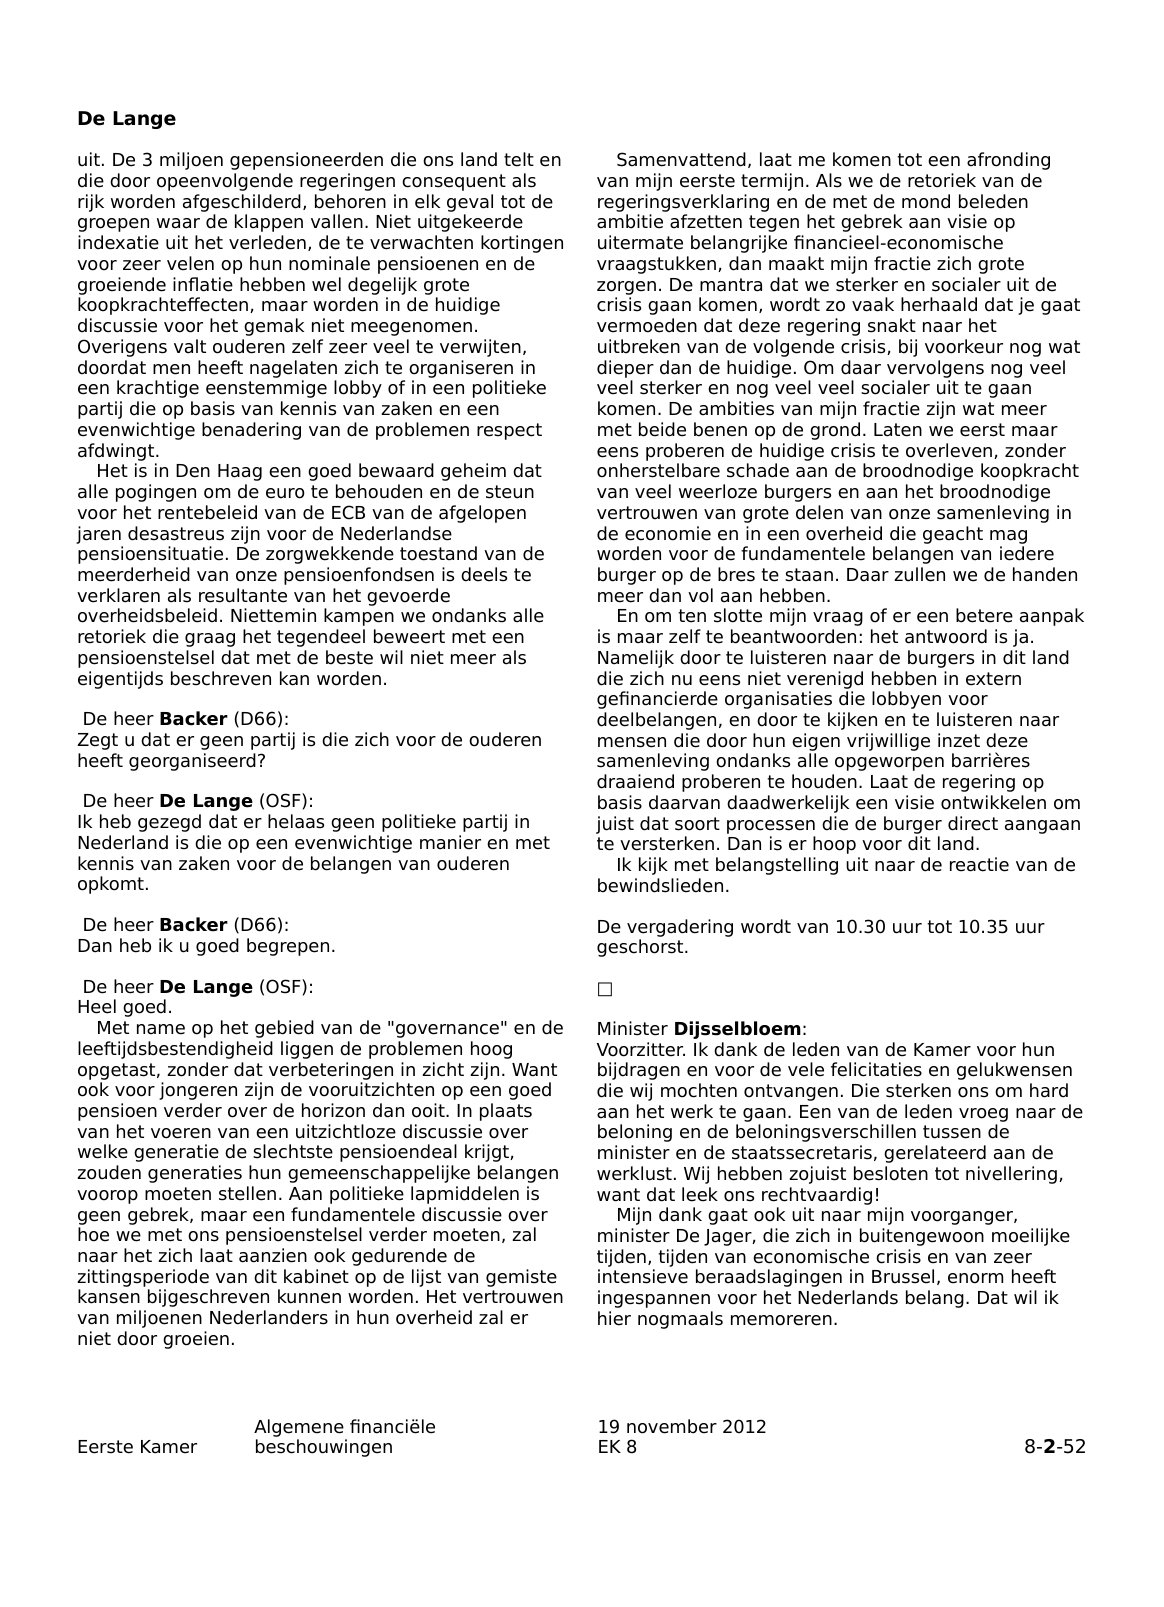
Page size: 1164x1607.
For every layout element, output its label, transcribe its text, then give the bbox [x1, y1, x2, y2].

text Het is in Den Haag een goed bewaard geheim dat alle pogingen om de euro te behouden en de steun voor het rentebeleid van de ECB van de afgelopen jaren desastreus zijn voor de Nederlandse pensioensituatie. De zorgwekkende toestand van de meerderheid van onze pensioenfondsen is deels te verklaren als resultante van het gevoerde overheidsbeleid. Niettemin kampen we ondanks alle retoriek die graag het tegendeel beweert met een pensioenstelsel dat met de beste wil niet meer als eigentijds beschreven kan worden. [77, 461, 567, 689]
text Dan heb ik u goed begrepen. [77, 936, 567, 956]
text De heer De Lange (OSF): [77, 976, 567, 997]
text Ik kijk met belangstelling uit naar de reactie van de bewindslieden. [596, 855, 1087, 896]
text De vergadering wordt van 10.30 uur tot 10.35 uur geschorst. [596, 916, 1087, 958]
text Voorzitter. Ik dank de leden van de Kamer voor hun bijdragen en voor de vele felicitaties en gelukwensen die wij mochten ontvangen. Die sterken ons om hard aan het werk te gaan. Een van de leden vroeg naar de beloning en de beloningsverschillen tussen de minister en de staatssecretaris, gerelateerd aan de werklust. Wij hebben zojuist besloten tot nivellering, want dat leek ons rechtvaardig! [596, 1039, 1087, 1205]
text Minister Dijsselbloem: [596, 1019, 1087, 1039]
text De heer Backer (D66): [77, 709, 567, 730]
text De heer Backer (D66): [77, 915, 567, 936]
text uit. De 3 miljoen gepensioneerden die ons land telt en die door opeenvolgende regeringen consequent als rijk worden afgeschilderd, behoren in elk geval tot de groepen waar de klappen vallen. Niet uitgekeerde indexatie uit het verleden, de te verwachten kortingen voor zeer velen op hun nominale pensioenen en de groeiende inflatie hebben wel degelijk grote koopkrachteffecten, maar worden in de huidige discussie voor het gemak niet meegenomen. Overigens valt ouderen zelf zeer veel te verwijten, doordat men heeft nagelaten zich te organiseren in een krachtige eenstemmige lobby of in een politieke partij die op basis van kennis van zaken en een evenwichtige benadering van de problemen respect afdwingt. [77, 150, 567, 461]
text Met name op het gebied van de "governance" en de leeftijdsbestendigheid liggen de problemen hoog opgetast, zonder dat verbeteringen in zicht zijn. Want ook voor jongeren zijn de vooruitzichten op een goed pensioen verder over de horizon dan ooit. In plaats van het voeren van een uitzichtloze discussie over welke generatie de slechtste pensioendeal krijgt, zouden generaties hun gemeenschappelijke belangen voorop moeten stellen. Aan politieke lapmiddelen is geen gebrek, maar een fundamentele discussie over hoe we met ons pensioenstelsel verder moeten, zal naar het zich laat aanzien ook gedurende de zittingsperiode van dit kabinet op de lijst van gemiste kansen bijgeschreven kunnen worden. Het vertrouwen van miljoenen Nederlanders in hun overheid zal er niet door groeien. [77, 1018, 567, 1349]
text Samenvattend, laat me komen tot een afronding van mijn eerste termijn. Als we de retoriek van de regeringsverklaring en de met de mond beleden ambitie afzetten tegen het gebrek aan visie op uitermate belangrijke financieel-economische vraagstukken, dan maakt mijn fractie zich grote zorgen. De mantra dat we sterker en socialer uit de crisis gaan komen, wordt zo vaak herhaald dat je gaat vermoeden dat deze regering snakt naar het uitbreken van de volgende crisis, bij voorkeur nog wat dieper dan de huidige. Om daar vervolgens nog veel veel sterker en nog veel veel socialer uit te gaan komen. De ambities van mijn fractie zijn wat meer met beide benen op de grond. Laten we eerst maar eens proberen de huidige crisis te overleven, zonder onherstelbare schade aan de broodnodige koopkracht van veel weerloze burgers en aan het broodnodige vertrouwen van grote delen van onze samenleving in de economie en in een overheid die geacht mag worden voor de fundamentele belangen van iedere burger op de bres te staan. Daar zullen we de handen meer dan vol aan hebben. [596, 150, 1087, 606]
text Heel goed. [77, 997, 567, 1018]
text De heer De Lange (OSF): [77, 791, 567, 812]
text En om ten slotte mijn vraag of er een betere aanpak is maar zelf te beantwoorden: het antwoord is ja. Namelijk door te luisteren naar de burgers in dit land die zich nu eens niet verenigd hebben in extern gefinancierde organisaties die lobbyen voor deelbelangen, en door te kijken en te luisteren naar mensen die door hun eigen vrijwillige inzet deze samenleving ondanks alle opgeworpen barrières draaiend proberen te houden. Laat de regering op basis daarvan daadwerkelijk een visie ontwikkelen om juist dat soort processen die de burger direct aangaan te versterken. Dan is er hoop voor dit land. [596, 606, 1087, 855]
text □ [596, 978, 1087, 999]
text Mijn dank gaat ook uit naar mijn voorganger, minister De Jager, die zich in buitengewoon moeilijke tijden, tijden van economische crisis en van zeer intensieve beraadslagingen in Brussel, enorm heeft ingespannen voor het Nederlands belang. Dat wil ik hier nogmaals memoreren. [596, 1205, 1087, 1329]
text Zegt u dat er geen partij is die zich voor de ouderen heeft georganiseerd? [77, 730, 567, 771]
text Ik heb gezegd dat er helaas geen politieke partij in Nederland is die op een evenwichtige manier en met kennis van zaken voor de belangen van ouderen opkomt. [77, 812, 567, 895]
